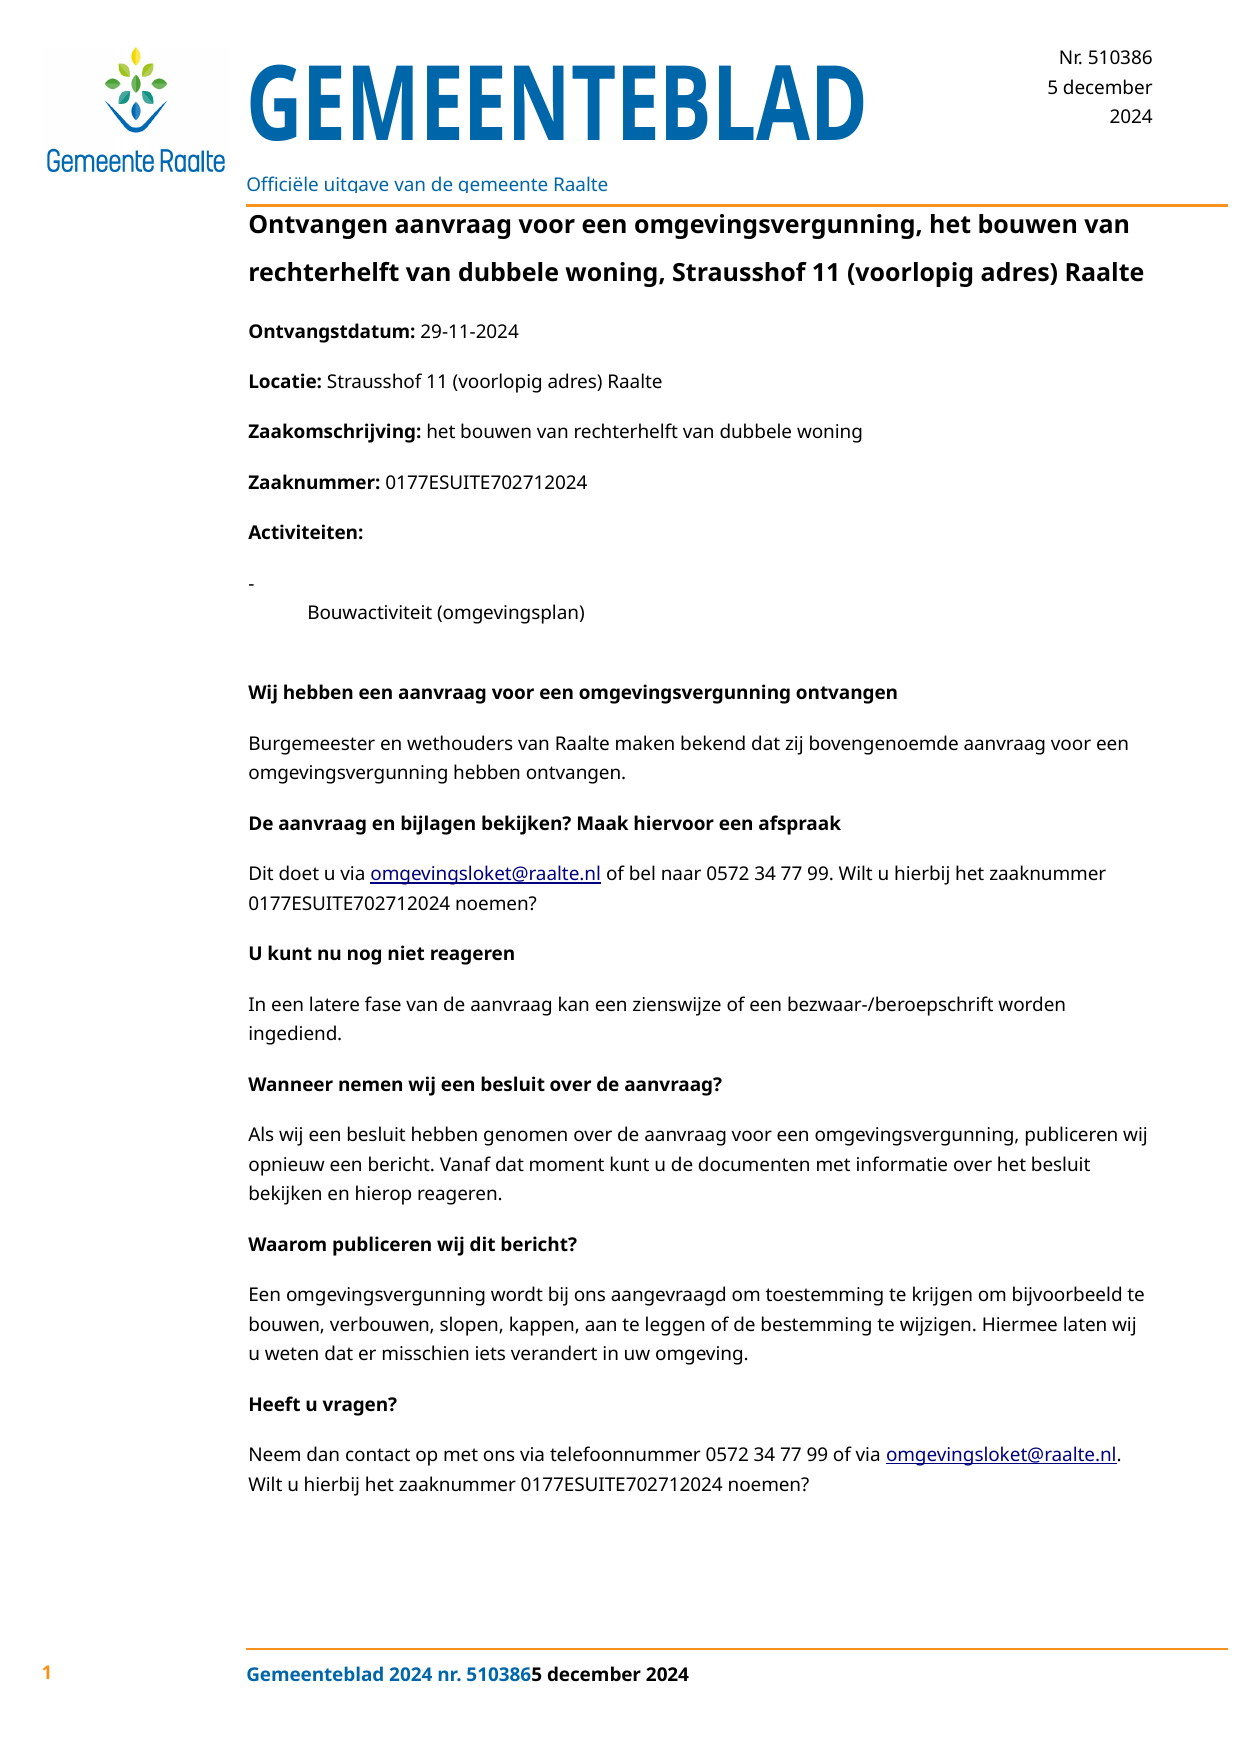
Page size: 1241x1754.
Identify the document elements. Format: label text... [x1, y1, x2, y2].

text Als wij een besluit hebben genomen over de aanvraag voor een omgevingsvergunning, publiceren wij opnieuw een bericht. Vanaf dat moment kunt u de documenten met informatie over het besluit bekijken en hierop reageren. [248, 1121, 1152, 1206]
text Waarom publiceren wij dit bericht? [248, 1231, 1152, 1257]
text Heeft u vragen? [248, 1391, 1152, 1417]
list Bouwactiviteit (omgevingsplan) [248, 599, 1152, 625]
text Locatie: Strausshof 11 (voorlopig adres) Raalte [248, 368, 1152, 394]
text Burgemeester en wethouders van Raalte maken bekend dat zij bovengenoemde aanvraag voor een omgevingsvergunning hebben ontvangen. [248, 730, 1152, 785]
text Wij hebben een aanvraag voor een omgevingsvergunning ontvangen [248, 679, 1152, 705]
text U kunt nu nog niet reageren [248, 940, 1152, 966]
picture [41, 47, 231, 172]
text Wanneer nemen wij een besluit over de aanvraag? [248, 1071, 1152, 1097]
text Een omgevingsvergunning wordt bij ons aangevraagd om toestemming te krijgen om bijvoorbeeld te bouwen, verbouwen, slopen, kappen, aan te leggen of de bestemming te wijzigen. Hiermee laten wij u weten dat er misschien iets verandert in uw omgeving. [248, 1281, 1152, 1366]
text Activiteiten: [248, 519, 1152, 545]
text Dit doet u via omgevingsloket@raalte.nl of bel naar 0572 34 77 99. Wilt u hierbij het zaaknummer 0177ESUITE702712024 noemen? [248, 860, 1152, 916]
text Neem dan contact op met ons via telefoonnummer 0572 34 77 99 of via omgevingsloket@raalte.nl. Wilt u hierbij het zaaknummer 0177ESUITE702712024 noemen? [248, 1441, 1152, 1497]
text In een latere fase van de aanvraag kan een zienswijze of een bezwaar-/beroepschrift worden ingediend. [248, 991, 1152, 1046]
text Zaaknummer: 0177ESUITE702712024 [248, 469, 1152, 495]
text Zaakomschrijving: het bouwen van rechterhelft van dubbele woning [248, 419, 1152, 444]
text Ontvangstdatum: 29-11-2024 [248, 318, 1152, 344]
text Ontvangen aanvraag voor een omgevingsvergunning, het bouwen van rechterhelft van dubbele woning, Strausshof 11 (voorlopig adres) Raalte [248, 207, 1152, 288]
text De aanvraag en bijlagen bekijken? Maak hiervoor een afspraak [248, 810, 1152, 836]
